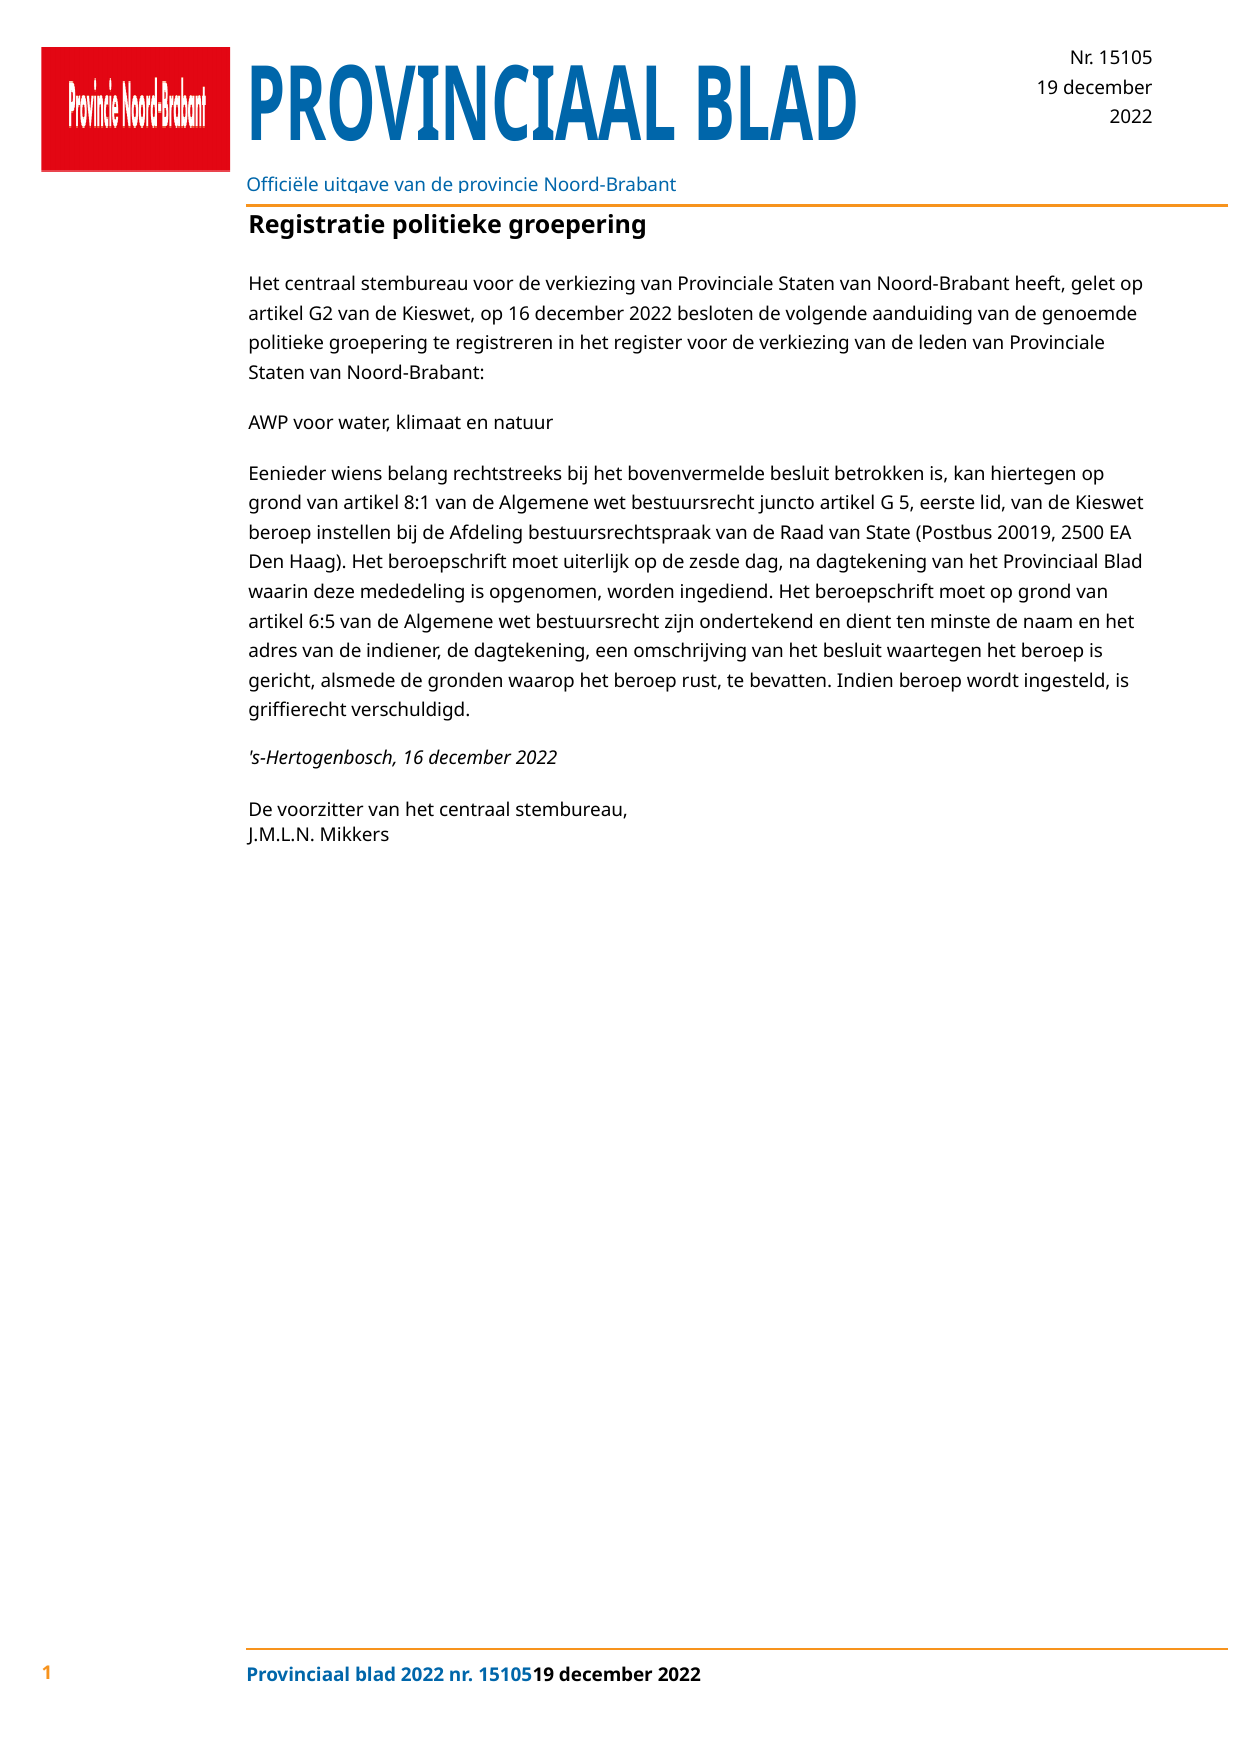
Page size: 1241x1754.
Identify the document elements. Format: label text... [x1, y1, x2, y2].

text AWP voor water, klimaat en natuur [248, 409, 1152, 435]
text Eenieder wiens belang rechtstreeks bij het bovenvermelde besluit betrokken is, kan hiertegen op grond van artikel 8:1 van de Algemene wet bestuursrecht juncto artikel G 5, eerste lid, van de Kieswet beroep instellen bij de Afdeling bestuursrechtspraak van de Raad van State (Postbus 20019, 2500 EA Den Haag). Het beroepschrift moet uiterlijk op de zesde dag, na dagtekening van het Provinciaal Blad waarin deze mededeling is opgenomen, worden ingediend. Het beroepschrift moet op grond van artikel 6:5 van de Algemene wet bestuursrecht zijn ondertekend en dient ten minste de naam en het adres van de indiener, de dagtekening, een omschrijving van het besluit waartegen het beroep is gericht, alsmede de gronden waarop het beroep rust, te bevatten. Indien beroep wordt ingesteld, is griffierecht verschuldigd. [248, 460, 1152, 722]
text Het centraal stembureau voor de verkiezing van Provinciale Staten van Noord-Brabant heeft, gelet op artikel G2 van de Kieswet, op 16 december 2022 besloten de volgende aanduiding van de genoemde politieke groepering te registreren in het register voor de verkiezing van de leden van Provinciale Staten van Noord-Brabant: [248, 270, 1152, 385]
text 's-Hertogenbosch, 16 december 2022 [248, 744, 1152, 770]
text J.M.L.N. Mikkers [248, 822, 1152, 847]
text De voorzitter van het centraal stembureau, [248, 796, 1152, 822]
text Registratie politieke groepering [248, 207, 1152, 241]
picture [41, 47, 231, 172]
